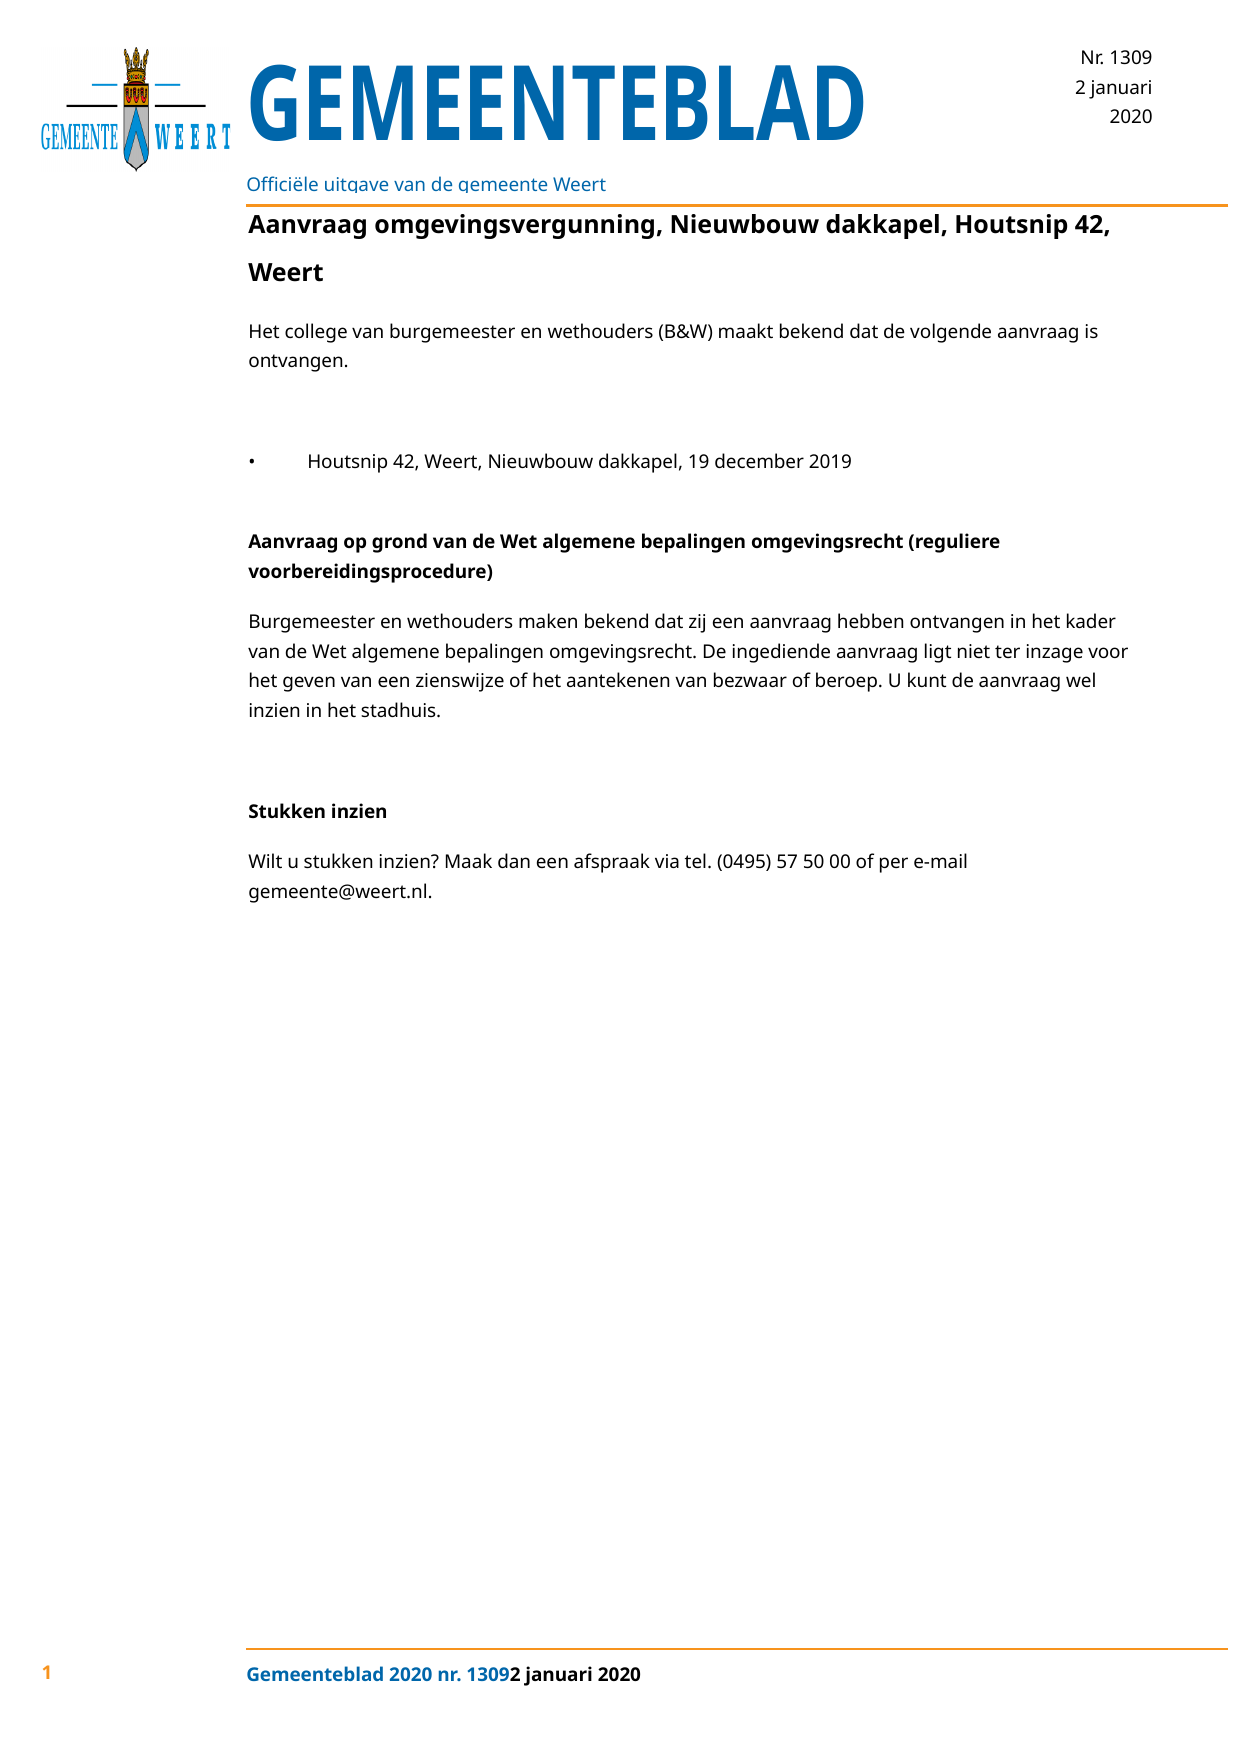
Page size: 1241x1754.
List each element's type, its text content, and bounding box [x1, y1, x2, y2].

list Houtsnip 42, Weert, Nieuwbouw dakkapel, 19 december 2019 [248, 448, 1152, 474]
text Stukken inzien [248, 798, 1152, 824]
text Burgemeester en wethouders maken bekend dat zij een aanvraag hebben ontvangen in het kader van de Wet algemene bepalingen omgevingsrecht. De ingediende aanvraag ligt niet ter inzage voor het geven van een zienswijze of het aantekenen van bezwaar of beroep. U kunt de aanvraag wel inzien in het stadhuis. [248, 608, 1152, 723]
text Wilt u stukken inzien? Maak dan een afspraak via tel. (0495) 57 50 00 of per e-mail gemeente@weert.nl. [248, 848, 1152, 904]
text Aanvraag omgevingsvergunning, Nieuwbouw dakkapel, Houtsnip 42, Weert [248, 207, 1152, 288]
text Aanvraag op grond van de Wet algemene bepalingen omgevingsrecht (reguliere voorbereidingsprocedure) [248, 528, 1152, 584]
picture [41, 47, 231, 172]
text Het college van burgemeester en wethouders (B&W) maakt bekend dat de volgende aanvraag is ontvangen. [248, 318, 1152, 373]
